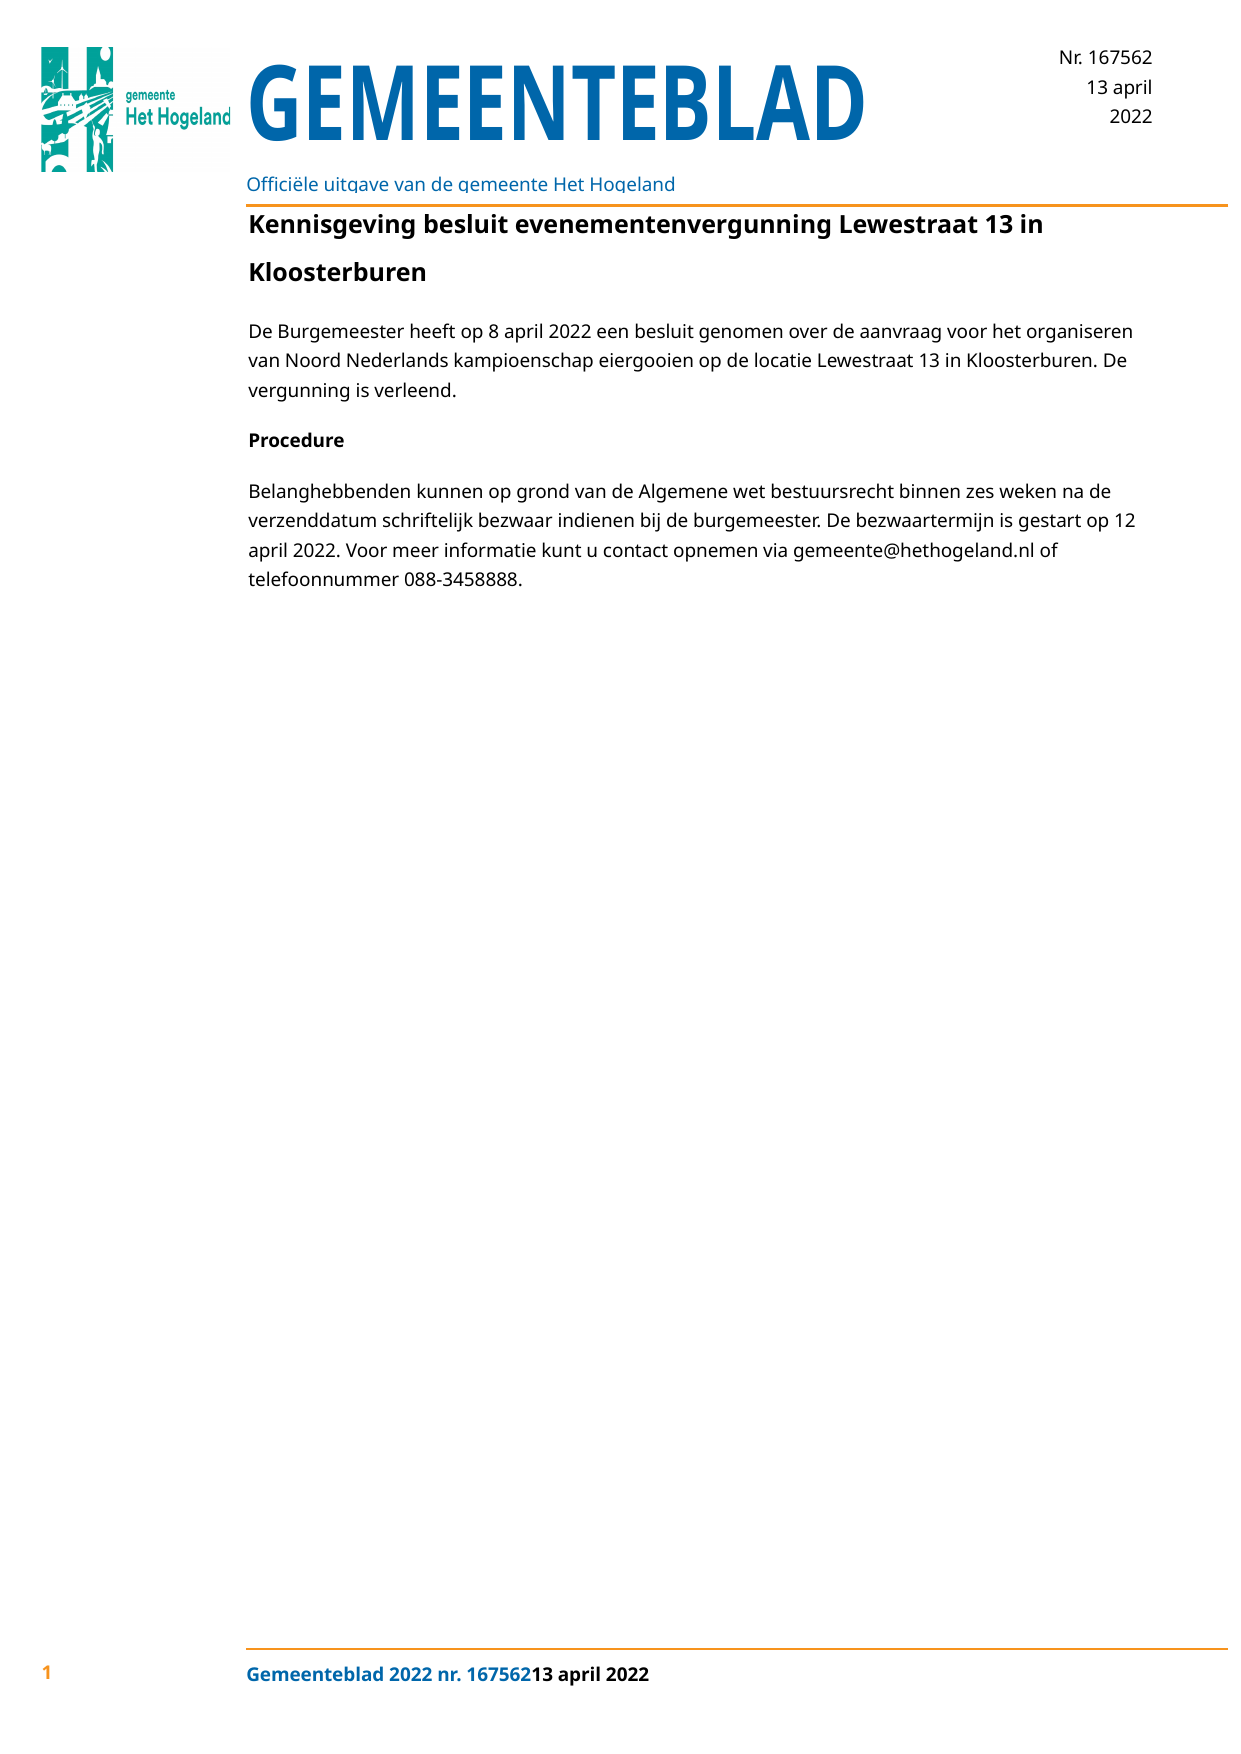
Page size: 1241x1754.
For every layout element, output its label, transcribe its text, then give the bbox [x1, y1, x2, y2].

text De Burgemeester heeft op 8 april 2022 een besluit genomen over de aanvraag voor het organiseren van Noord Nederlands kampioenschap eiergooien op de locatie Lewestraat 13 in Kloosterburen. De vergunning is verleend. [248, 318, 1152, 403]
text Procedure [248, 427, 1152, 453]
text Belanghebbenden kunnen op grond van de Algemene wet bestuursrecht binnen zes weken na de verzenddatum schriftelijk bezwaar indienen bij de burgemeester. De bezwaartermijn is gestart op 12 april 2022. Voor meer informatie kunt u contact opnemen via gemeente@hethogeland.nl of telefoonnummer 088-3458888. [248, 478, 1152, 592]
text Kennisgeving besluit evenementenvergunning Lewestraat 13 in Kloosterburen [248, 207, 1152, 288]
picture [41, 47, 231, 172]
